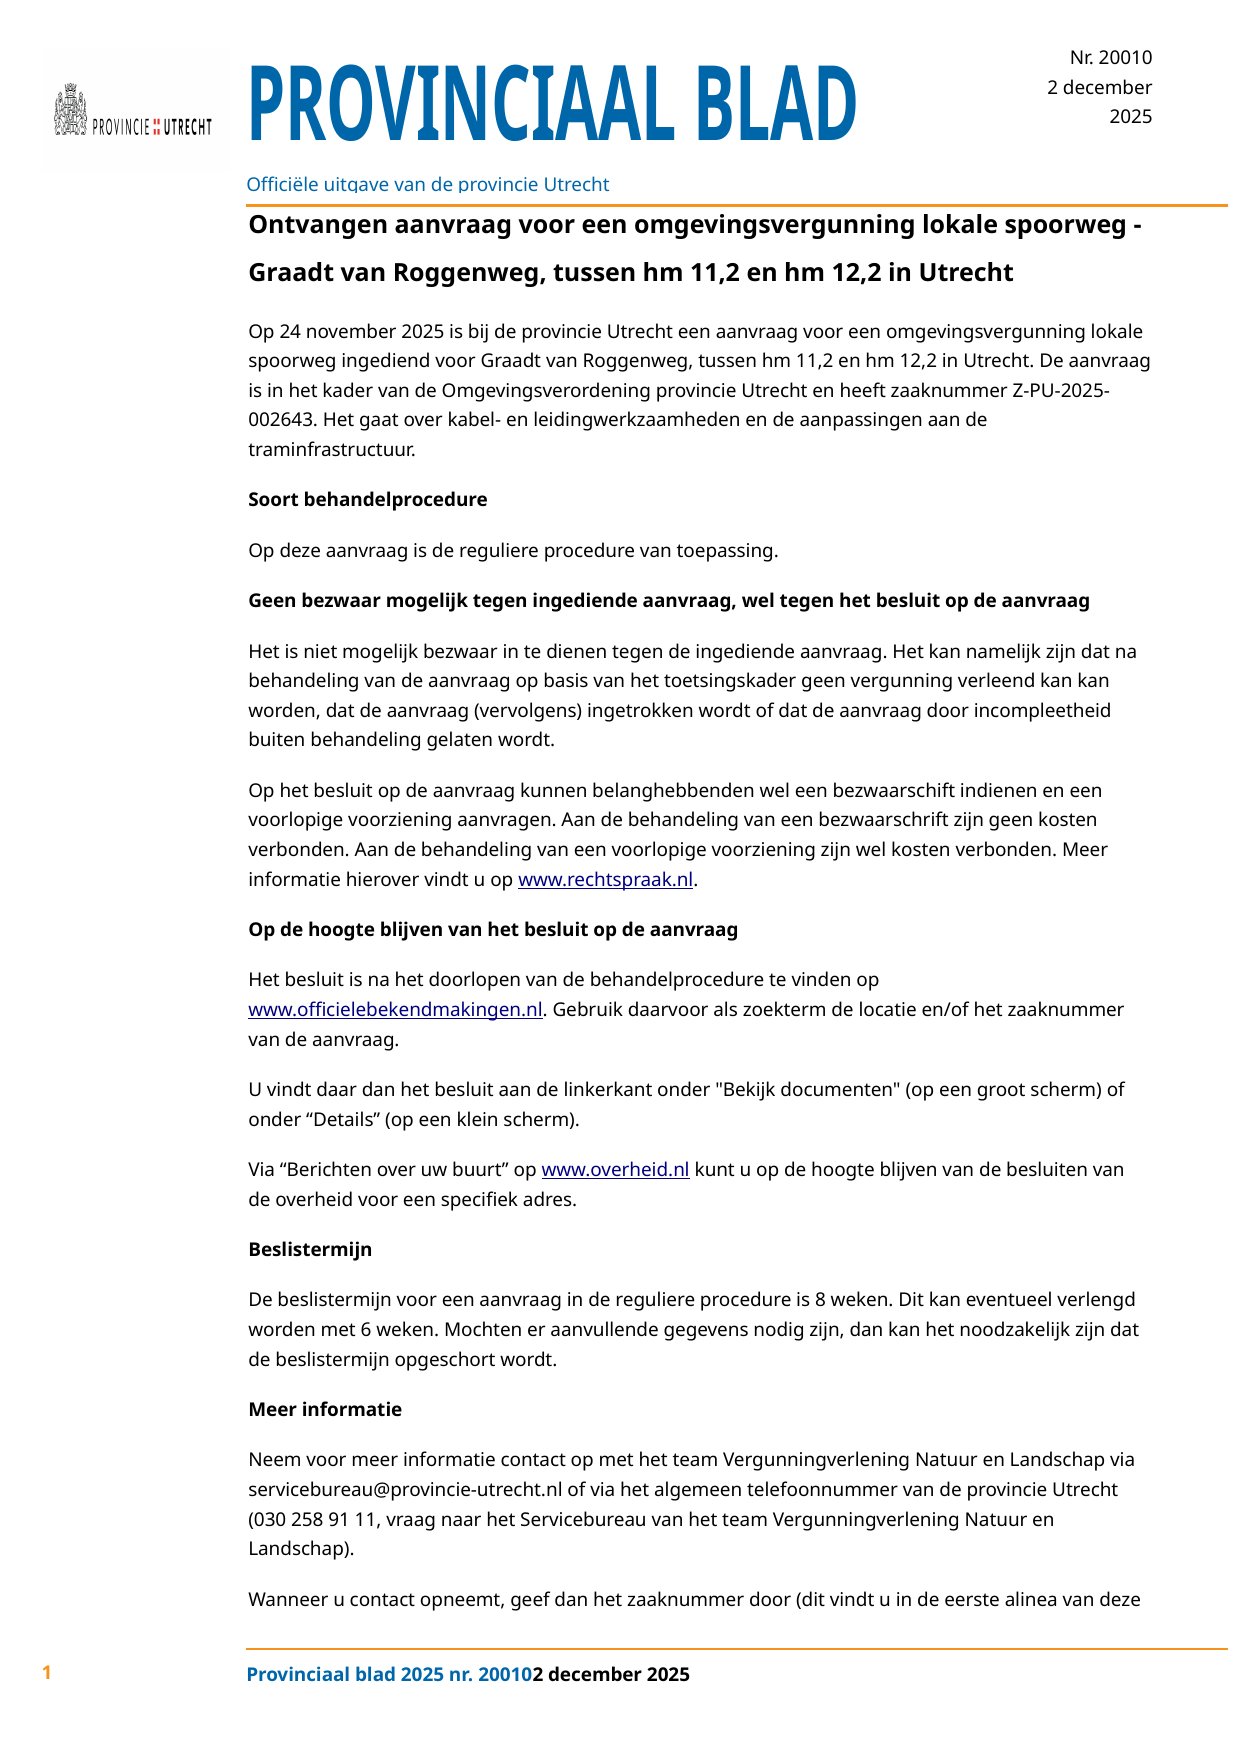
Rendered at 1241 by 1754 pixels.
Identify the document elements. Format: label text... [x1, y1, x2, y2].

text Het is niet mogelijk bezwaar in te dienen tegen de ingediende aanvraag. Het kan namelijk zijn dat na behandeling van de aanvraag op basis van het toetsingskader geen vergunning verleend kan kan worden, dat de aanvraag (vervolgens) ingetrokken wordt of dat de aanvraag door incompleetheid buiten behandeling gelaten wordt. [248, 638, 1152, 752]
text Geen bezwaar mogelijk tegen ingediende aanvraag, wel tegen het besluit op de aanvraag [248, 587, 1152, 613]
text Wanneer u contact opneemt, geef dan het zaaknummer door (dit vindt u in de eerste alinea van deze [248, 1586, 1152, 1612]
text Op de hoogte blijven van het besluit op de aanvraag [248, 916, 1152, 942]
text De beslistermijn voor een aanvraag in de reguliere procedure is 8 weken. Dit kan eventueel verlengd worden met 6 weken. Mochten er aanvullende gegevens nodig zijn, dan kan het noodzakelijk zijn dat de beslistermijn opgeschort wordt. [248, 1287, 1152, 1372]
text Op deze aanvraag is de reguliere procedure van toepassing. [248, 537, 1152, 563]
picture [41, 47, 231, 172]
text Ontvangen aanvraag voor een omgevingsvergunning lokale spoorweg - Graadt van Roggenweg, tussen hm 11,2 en hm 12,2 in Utrecht [248, 207, 1152, 288]
text Beslistermijn [248, 1236, 1152, 1262]
text Op 24 november 2025 is bij de provincie Utrecht een aanvraag voor een omgevingsvergunning lokale spoorweg ingediend voor Graadt van Roggenweg, tussen hm 11,2 en hm 12,2 in Utrecht. De aanvraag is in het kader van de Omgevingsverordening provincie Utrecht en heeft zaaknummer Z-PU-2025-002643. Het gaat over kabel- en leidingwerkzaamheden en de aanpassingen aan de traminfrastructuur. [248, 318, 1152, 462]
text Op het besluit op de aanvraag kunnen belanghebbenden wel een bezwaarschift indienen en een voorlopige voorziening aanvragen. Aan de behandeling van een bezwaarschrift zijn geen kosten verbonden. Aan de behandeling van een voorlopige voorziening zijn wel kosten verbonden. Meer informatie hierover vindt u op www.rechtspraak.nl. [248, 777, 1152, 892]
text Het besluit is na het doorlopen van de behandelprocedure te vinden op www.officielebekendmakingen.nl. Gebruik daarvoor als zoekterm de locatie en/of het zaaknummer van de aanvraag. [248, 967, 1152, 1052]
text Via “Berichten over uw buurt” op www.overheid.nl kunt u op de hoogte blijven van de besluiten van de overheid voor een specifiek adres. [248, 1156, 1152, 1212]
text Meer informatie [248, 1396, 1152, 1422]
text Neem voor meer informatie contact op met het team Vergunningverlening Natuur en Landschap via servicebureau@provincie-utrecht.nl of via het algemeen telefoonnummer van de provincie Utrecht (030 258 91 11, vraag naar het Servicebureau van het team Vergunningverlening Natuur en Landschap). [248, 1447, 1152, 1561]
text U vindt daar dan het besluit aan de linkerkant onder "Bekijk documenten" (op een groot scherm) of onder “Details” (op een klein scherm). [248, 1076, 1152, 1132]
text Soort behandelprocedure [248, 487, 1152, 512]
